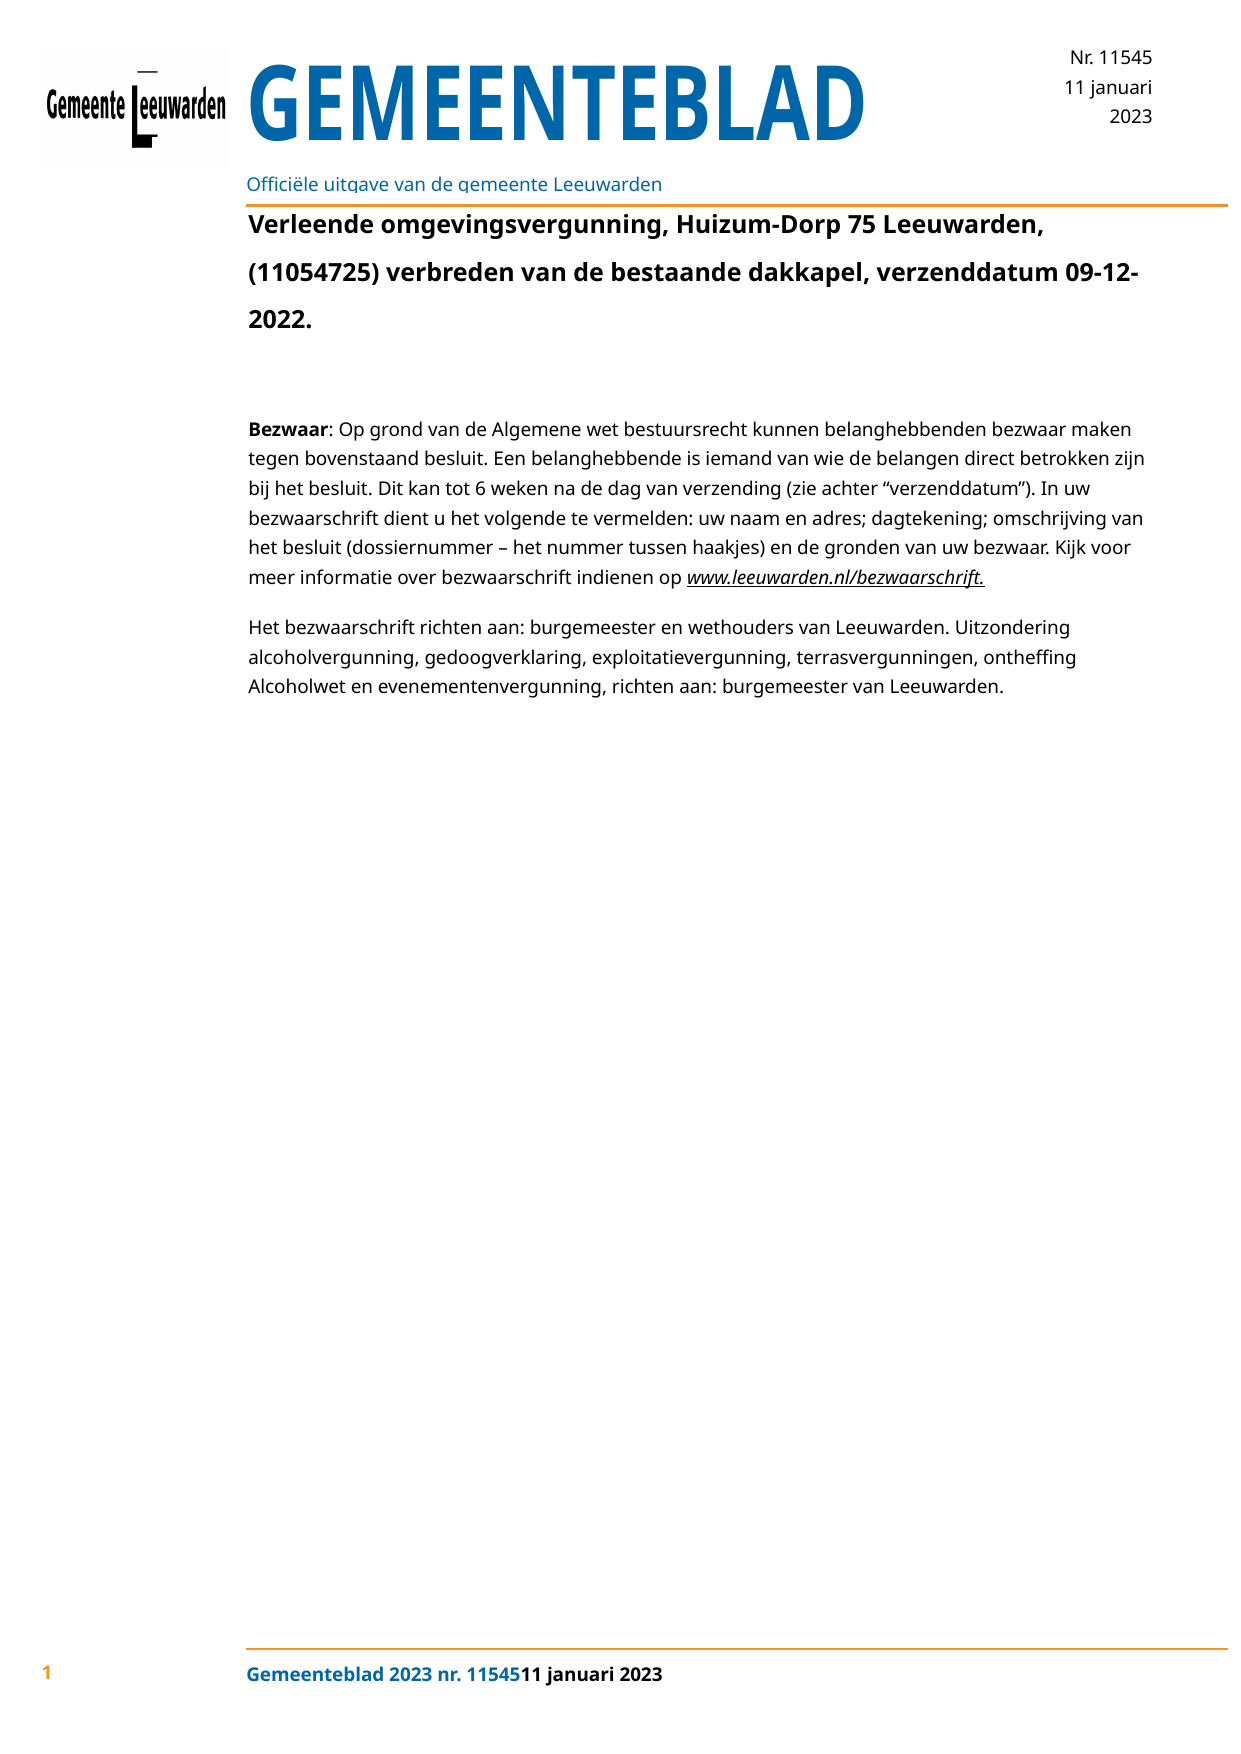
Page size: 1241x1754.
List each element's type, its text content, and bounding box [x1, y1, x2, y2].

text Verleende omgevingsvergunning, Huizum-Dorp 75 Leeuwarden, (11054725) verbreden van de bestaande dakkapel, verzenddatum 09-12-2022. [248, 207, 1152, 336]
picture [41, 47, 231, 172]
text Het bezwaarschrift richten aan: burgemeester en wethouders van Leeuwarden. Uitzondering alcoholvergunning, gedoogverklaring, exploitatievergunning, terrasvergunningen, ontheffing Alcoholwet en evenementenvergunning, richten aan: burgemeester van Leeuwarden. [248, 614, 1152, 699]
text Bezwaar: Op grond van de Algemene wet bestuursrecht kunnen belanghebbenden bezwaar maken tegen bovenstaand besluit. Een belanghebbende is iemand van wie de belangen direct betrokken zijn bij het besluit. Dit kan tot 6 weken na de dag van verzending (zie achter “verzenddatum”). In uw bezwaarschrift dient u het volgende te vermelden: uw naam en adres; dagtekening; omschrijving van het besluit (dossiernummer – het nummer tussen haakjes) en de gronden van uw bezwaar. Kijk voor meer informatie over bezwaarschrift indienen op www.leeuwarden.nl/bezwaarschrift. [248, 416, 1152, 589]
